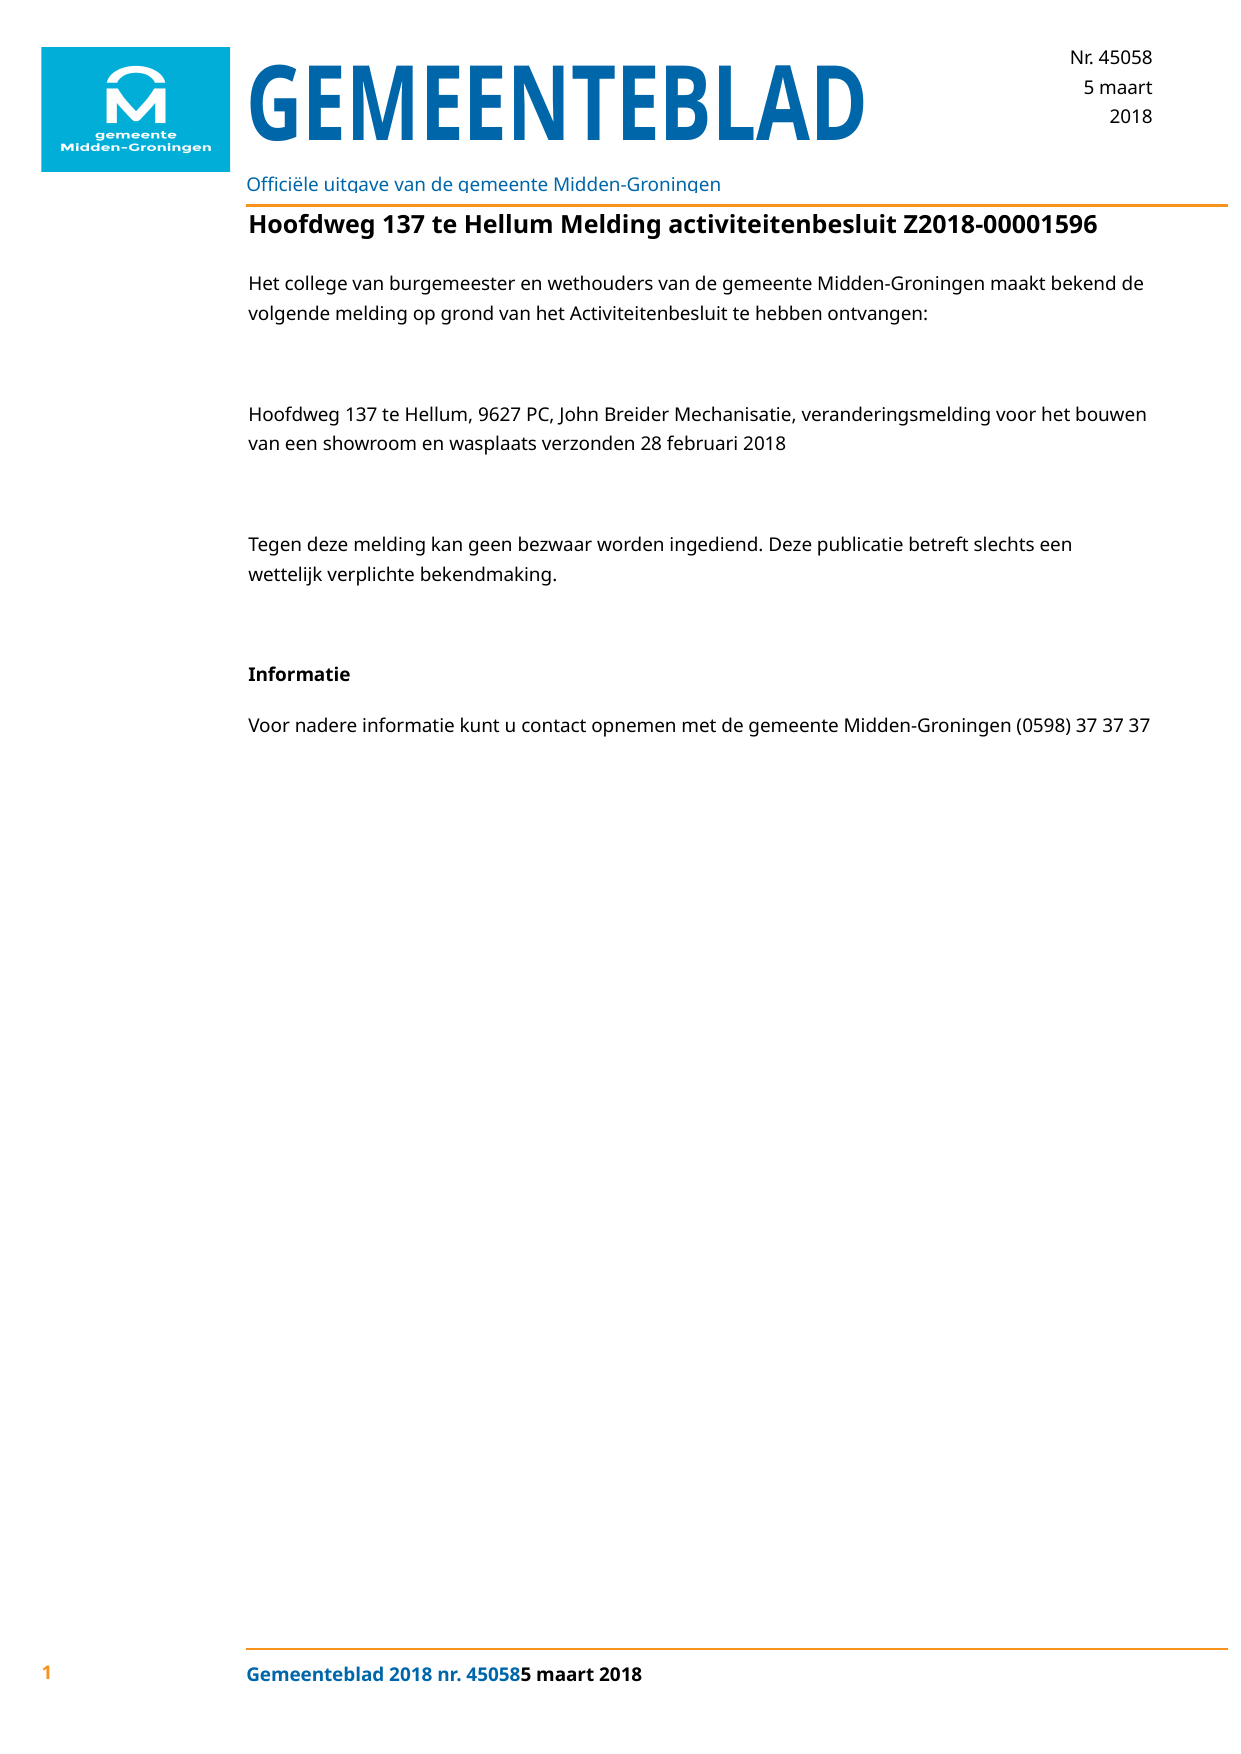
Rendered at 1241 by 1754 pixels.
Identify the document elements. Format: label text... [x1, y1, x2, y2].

text Voor nadere informatie kunt u contact opnemen met de gemeente Midden-Groningen (0598) 37 37 37 [248, 712, 1152, 738]
text Informatie [248, 662, 1152, 687]
text Het college van burgemeester en wethouders van de gemeente Midden-Groningen maakt bekend de volgende melding op grond van het Activiteitenbesluit te hebben ontvangen: [248, 270, 1152, 326]
picture [184, 146, 190, 153]
picture [107, 89, 165, 122]
text Hoofdweg 137 te Hellum, 9627 PC, John Breider Mechanisatie, veranderingsmelding voor het bouwen van een showroom en wasplaats verzonden 28 februari 2018 [248, 401, 1152, 456]
text Hoofdweg 137 te Hellum Melding activiteitenbesluit Z2018-00001596 [248, 207, 1152, 241]
text Tegen deze melding kan geen bezwaar worden ingediend. Deze publicatie betreft slechts een wettelijk verplichte bekendmaking. [248, 531, 1152, 586]
picture [108, 66, 164, 82]
